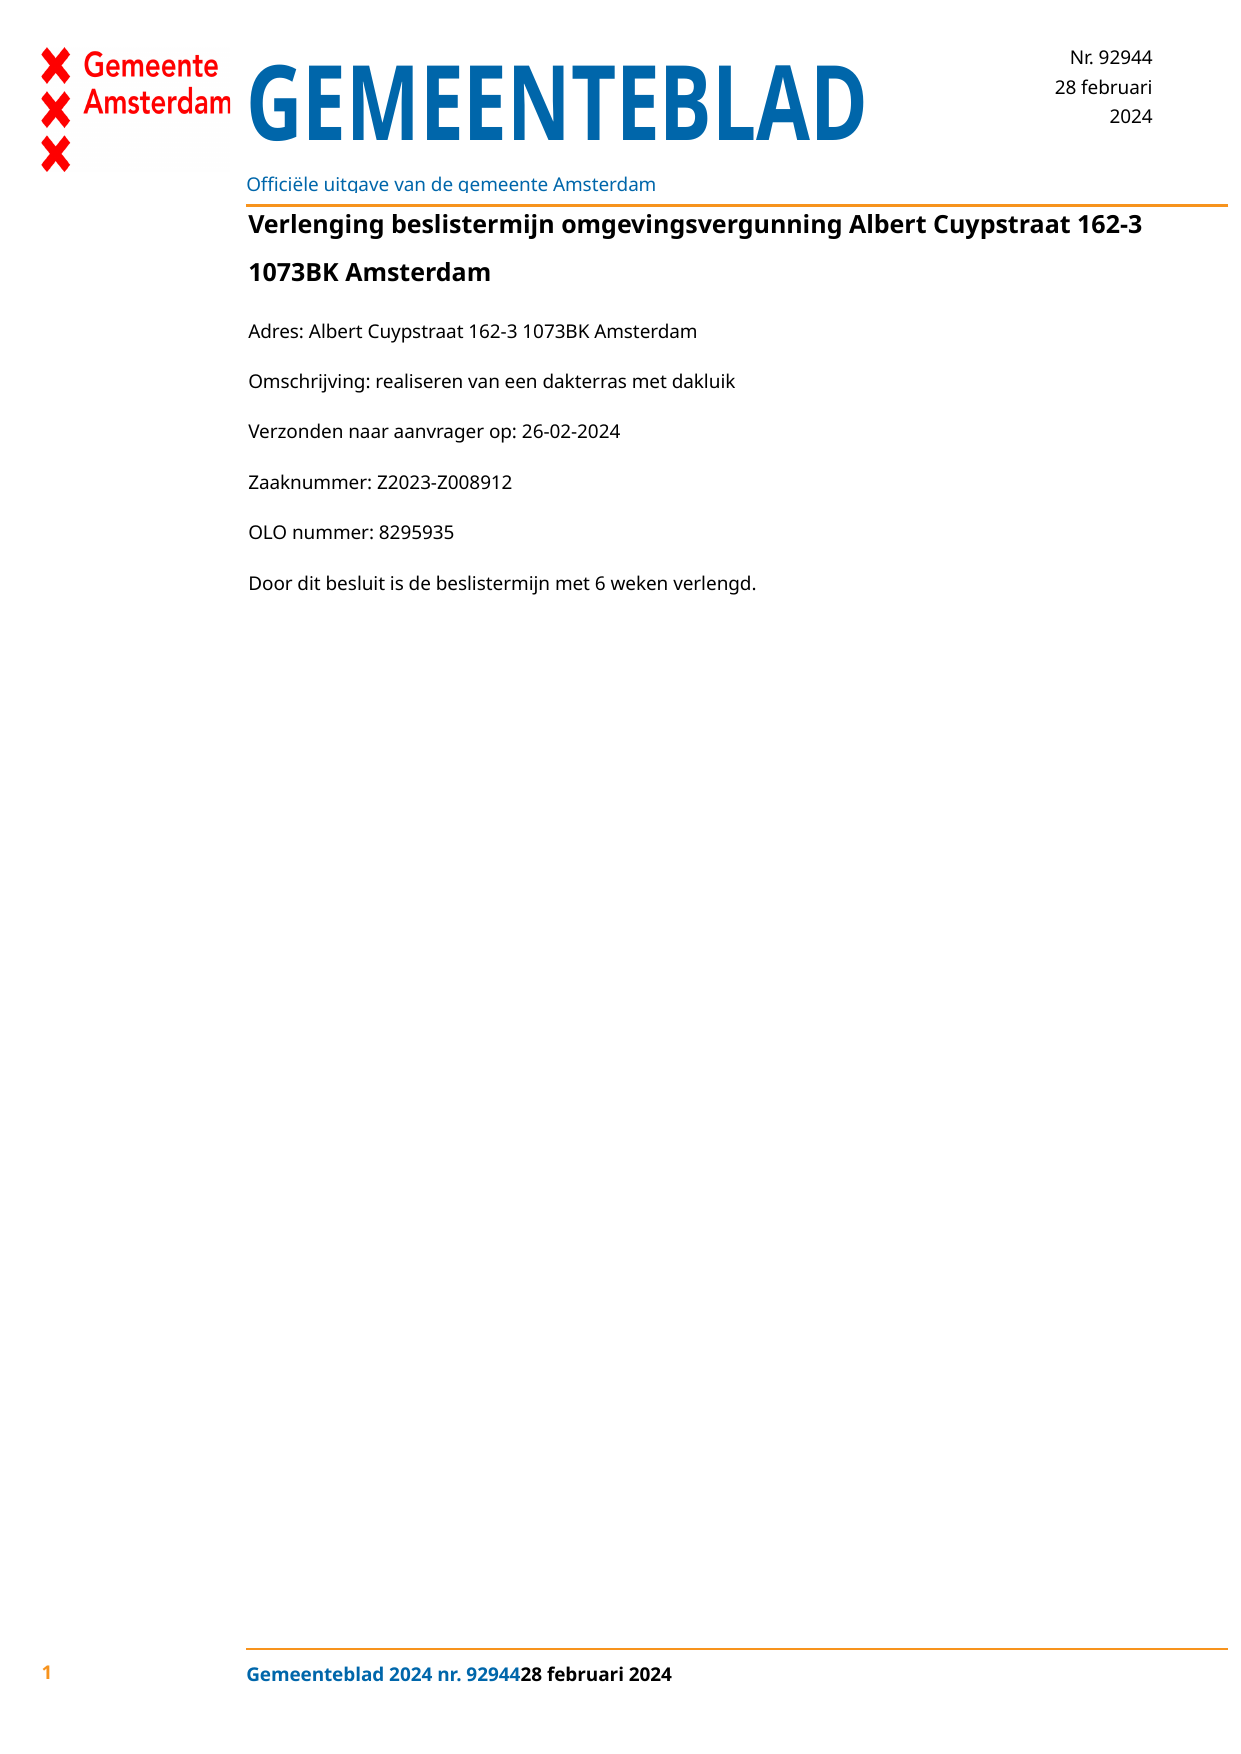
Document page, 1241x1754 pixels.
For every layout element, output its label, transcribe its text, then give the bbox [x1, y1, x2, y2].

text Omschrijving: realiseren van een dakterras met dakluik [248, 368, 1152, 394]
text Verzonden naar aanvrager op: 26-02-2024 [248, 419, 1152, 444]
picture [41, 47, 231, 172]
text Zaaknummer: Z2023-Z008912 [248, 469, 1152, 495]
text Adres: Albert Cuypstraat 162-3 1073BK Amsterdam [248, 318, 1152, 344]
text OLO nummer: 8295935 [248, 519, 1152, 545]
text Verlenging beslistermijn omgevingsvergunning Albert Cuypstraat 162-3 1073BK Amsterdam [248, 207, 1152, 288]
text Door dit besluit is de beslistermijn met 6 weken verlengd. [248, 570, 1152, 596]
